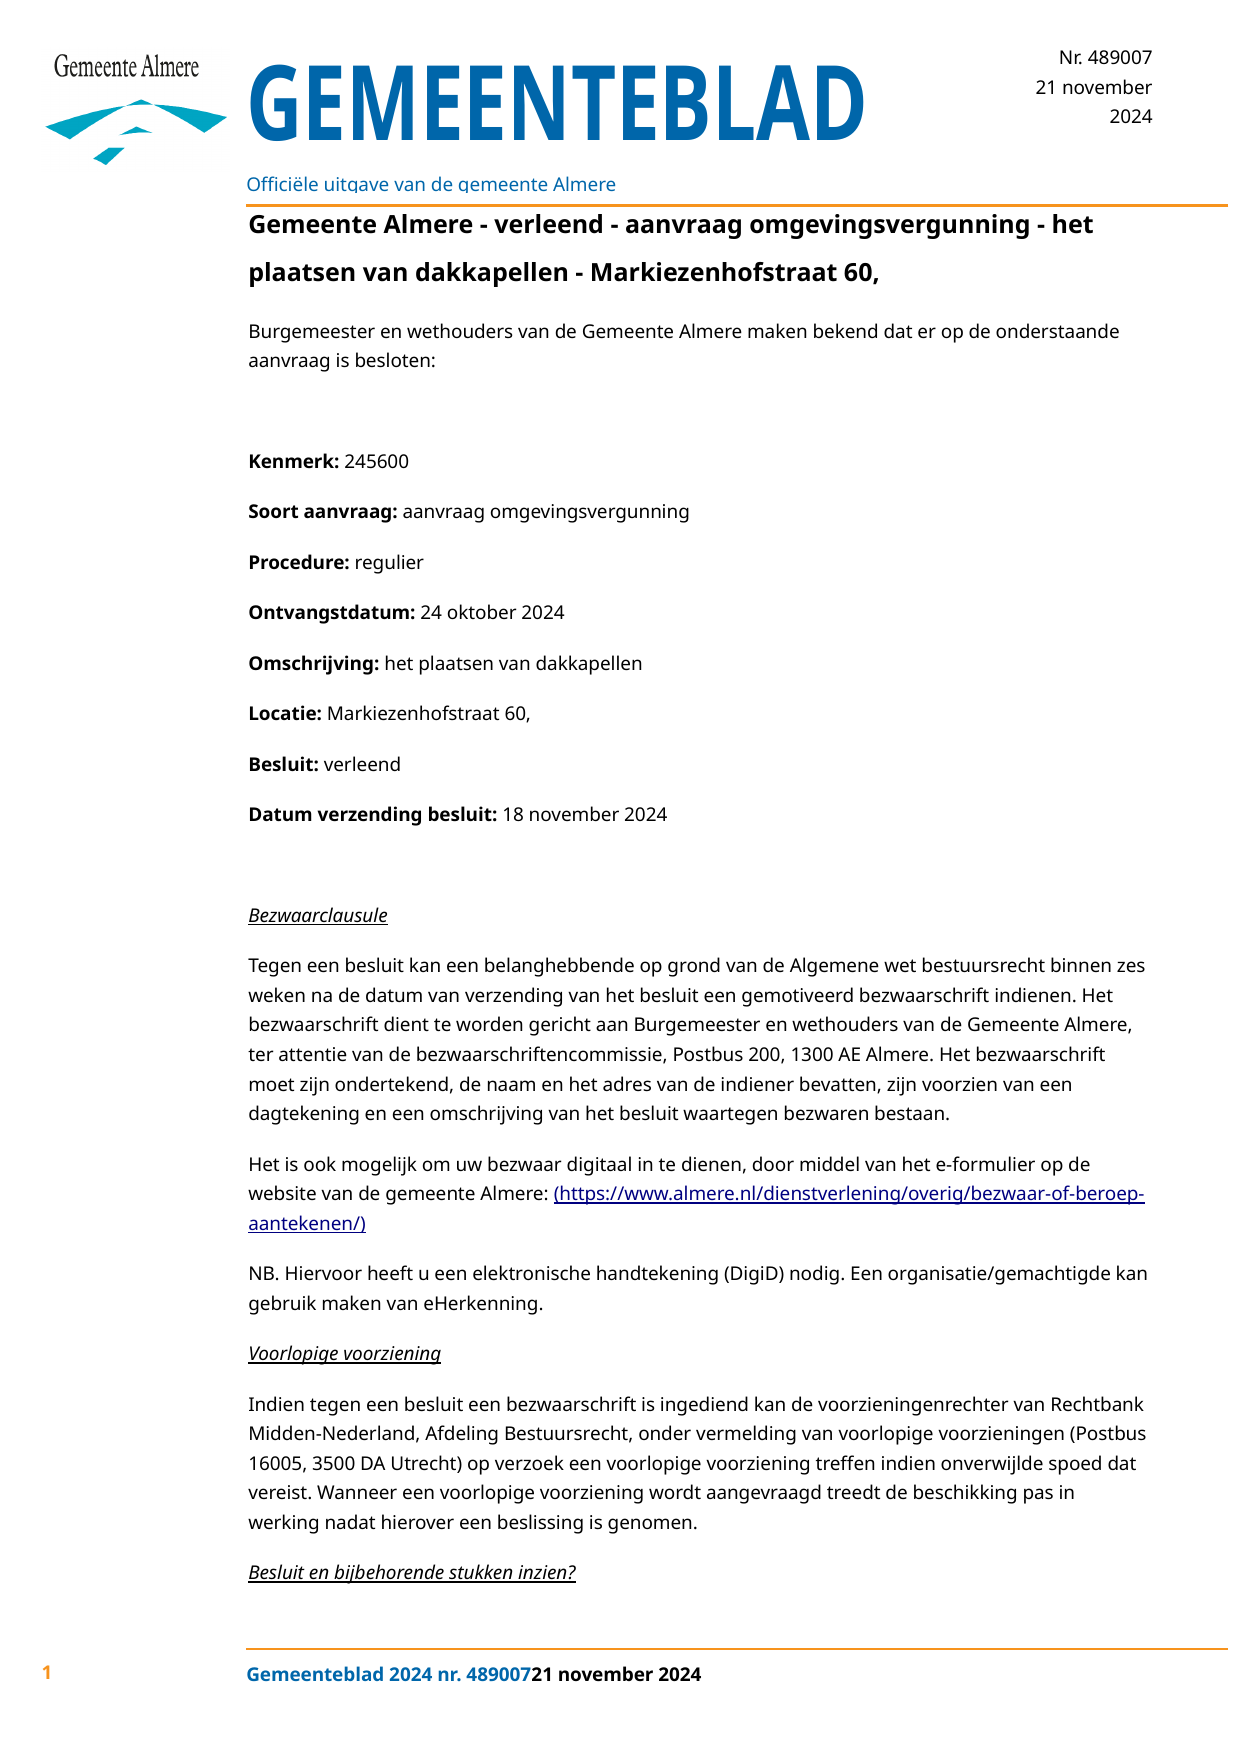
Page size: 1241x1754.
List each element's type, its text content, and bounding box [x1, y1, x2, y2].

text Voorlopige voorziening [248, 1340, 1152, 1366]
text Soort aanvraag: aanvraag omgevingsvergunning [248, 499, 1152, 524]
text Kenmerk: 245600 [248, 448, 1152, 474]
text Procedure: regulier [248, 549, 1152, 575]
text Omschrijving: het plaatsen van dakkapellen [248, 650, 1152, 676]
text Datum verzending besluit: 18 november 2024 [248, 801, 1152, 827]
text Indien tegen een besluit een bezwaarschrift is ingediend kan de voorzieningenrechter van Rechtbank Midden-Nederland, Afdeling Bestuursrecht, onder vermelding van voorlopige voorzieningen (Postbus 16005, 3500 DA Utrecht) op verzoek een voorlopige voorziening treffen indien onverwijlde spoed dat vereist. Wanneer een voorlopige voorziening wordt aangevraagd treedt de beschikking pas in werking nadat hierover een beslissing is genomen. [248, 1391, 1152, 1535]
text Besluit en bijbehorende stukken inzien? [248, 1559, 1152, 1585]
text Locatie: Markiezenhofstraat 60, [248, 700, 1152, 726]
text Het is ook mogelijk om uw bezwaar digitaal in te dienen, door middel van het e-formulier op de website van de gemeente Almere: (https://www.almere.nl/dienstverlening/overig/bezwaar-of-beroep-aantekenen/) [248, 1151, 1152, 1236]
picture [41, 47, 231, 172]
text Tegen een besluit kan een belanghebbende op grond van de Algemene wet bestuursrecht binnen zes weken na de datum van verzending van het besluit een gemotiveerd bezwaarschrift indienen. Het bezwaarschrift dient te worden gericht aan Burgemeester en wethouders van de Gemeente Almere, ter attentie van de bezwaarschriftencommissie, Postbus 200, 1300 AE Almere. Het bezwaarschrift moet zijn ondertekend, de naam en het adres van de indiener bevatten, zijn voorzien van een dagtekening en een omschrijving van het besluit waartegen bezwaren bestaan. [248, 952, 1152, 1126]
text NB. Hiervoor heeft u een elektronische handtekening (DigiD) nodig. Een organisatie/gemachtigde kan gebruik maken van eHerkenning. [248, 1260, 1152, 1316]
text Besluit: verleend [248, 751, 1152, 777]
text Burgemeester en wethouders van de Gemeente Almere maken bekend dat er op de onderstaande aanvraag is besloten: [248, 318, 1152, 373]
text Gemeente Almere - verleend - aanvraag omgevingsvergunning - het plaatsen van dakkapellen - Markiezenhofstraat 60, [248, 207, 1152, 288]
text Bezwaarclausule [248, 902, 1152, 928]
text Ontvangstdatum: 24 oktober 2024 [248, 599, 1152, 625]
